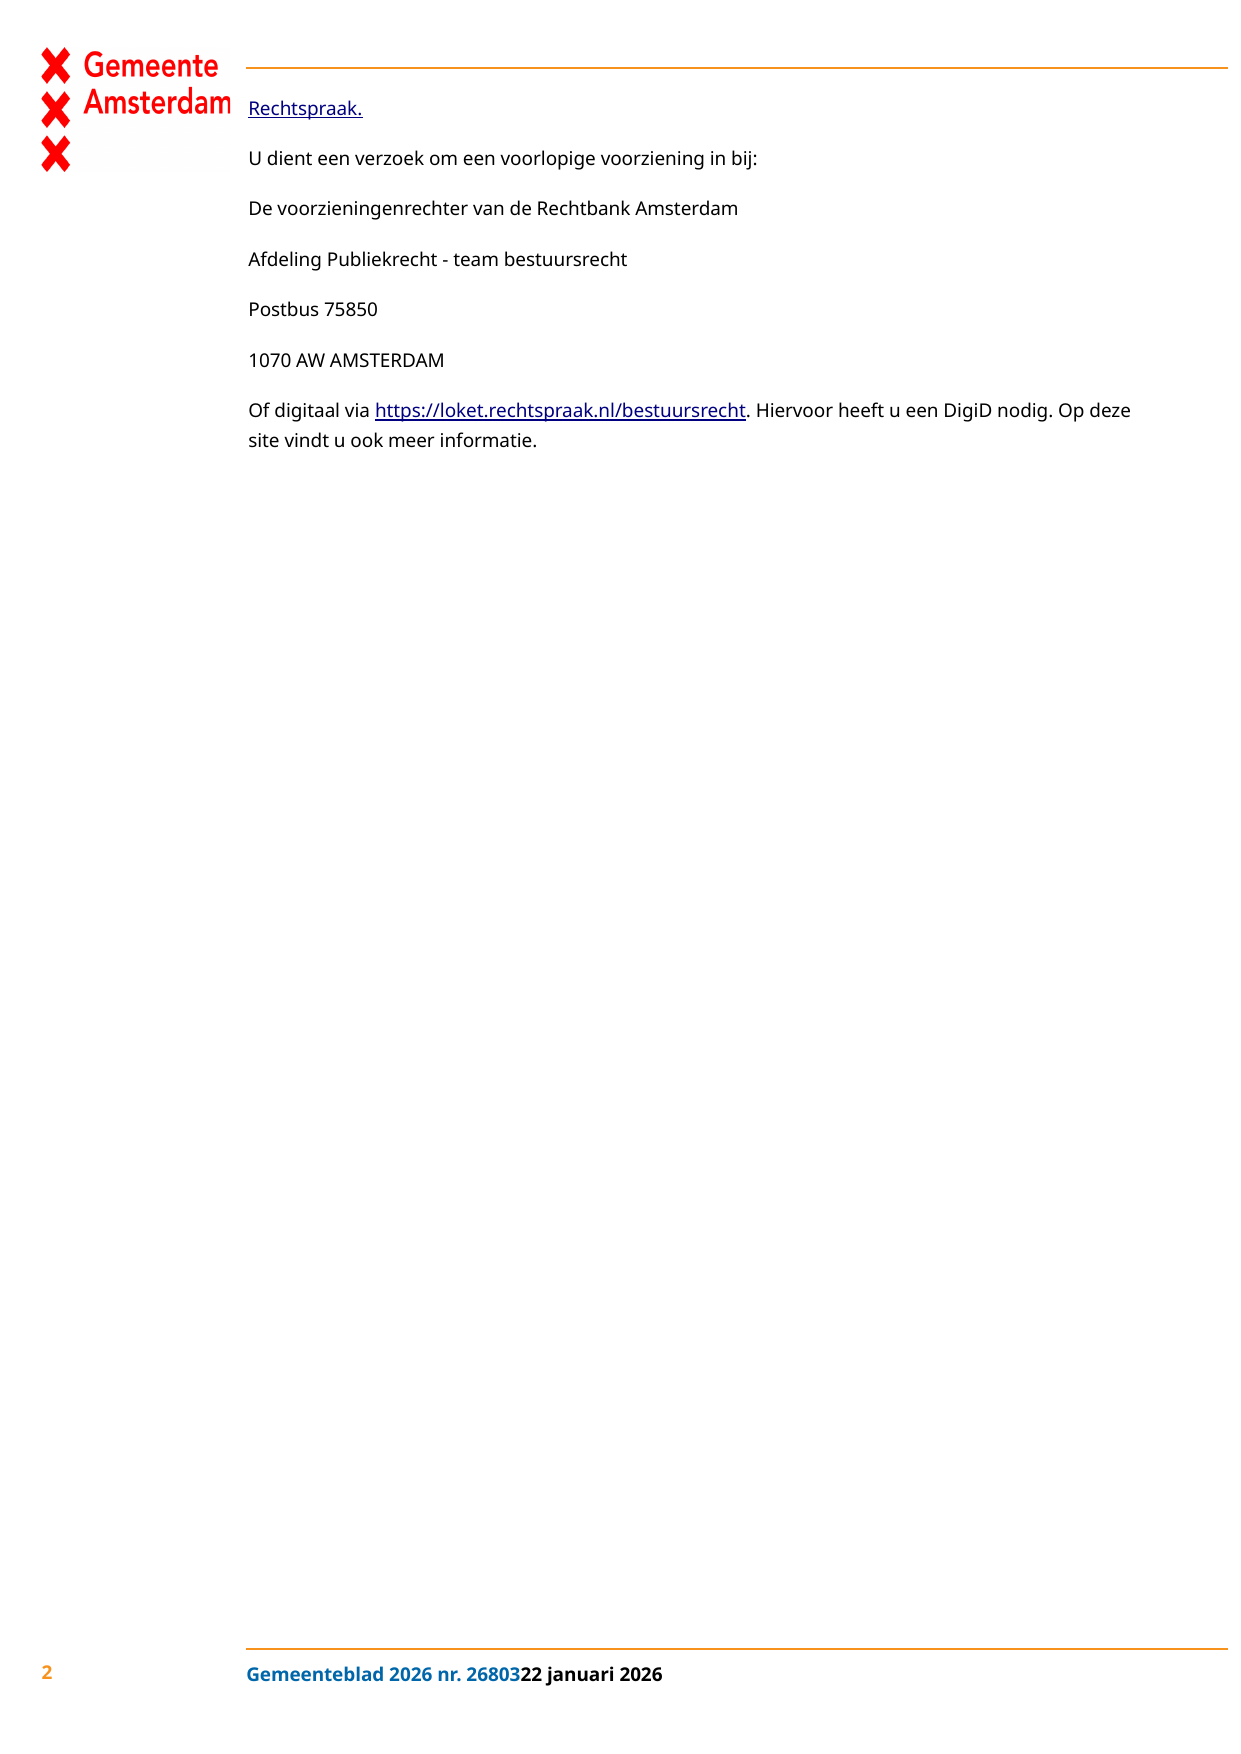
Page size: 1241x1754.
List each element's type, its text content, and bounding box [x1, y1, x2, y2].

text De voorzieningenrechter van de Rechtbank Amsterdam [248, 196, 1152, 221]
text 1070 AW AMSTERDAM [248, 347, 1152, 373]
text Of digitaal via https://loket.rechtspraak.nl/bestuursrecht. Hiervoor heeft u een DigiD nodig. Op deze site vindt u ook meer informatie. [248, 397, 1152, 453]
text U dient een verzoek om een voorlopige voorziening in bij: [248, 145, 1152, 171]
text Rechtspraak. [248, 95, 1152, 121]
text Postbus 75850 [248, 296, 1152, 322]
picture [41, 47, 231, 172]
text Afdeling Publiekrecht - team bestuursrecht [248, 246, 1152, 272]
